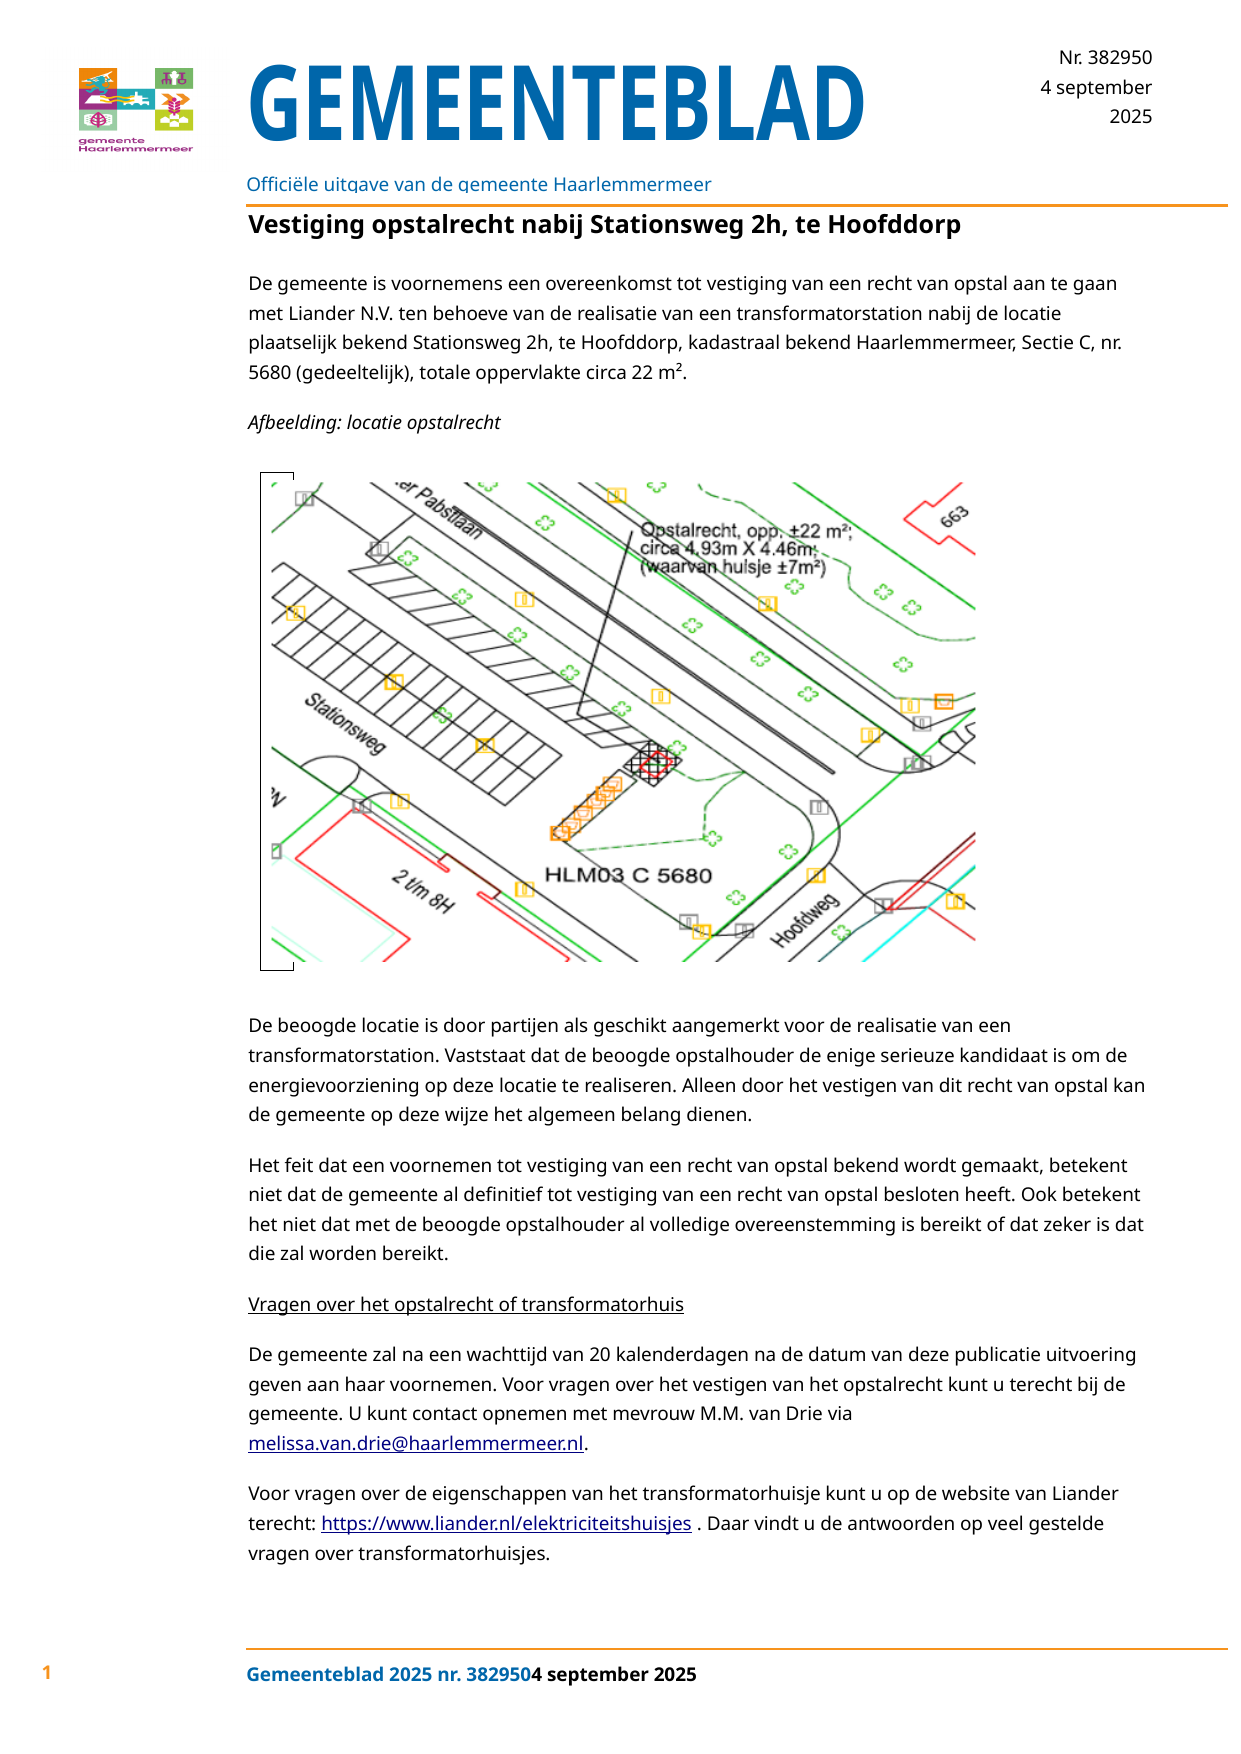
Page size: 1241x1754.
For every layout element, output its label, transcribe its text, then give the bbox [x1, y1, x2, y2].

text Voor vragen over de eigenschappen van het transformatorhuisje kunt u op de website van Liander terecht: https://www.liander.nl/elektriciteitshuisjes . Daar vindt u de antwoorden op veel gestelde vragen over transformatorhuisjes. [248, 1481, 1152, 1565]
text Vragen over het opstalrecht of transformatorhuis [248, 1291, 1152, 1317]
text De beoogde locatie is door partijen als geschikt aangemerkt voor de realisatie van een transformatorstation. Vaststaat dat de beoogde opstalhouder de enige serieuze kandidaat is om de energievoorziening op deze locatie te realiseren. Alleen door het vestigen van dit recht van opstal kan de gemeente op deze wijze het algemeen belang dienen. [248, 1013, 1152, 1127]
text Afbeelding: locatie opstalrecht [248, 409, 1152, 435]
picture [268, 480, 978, 962]
text Het feit dat een voornemen tot vestiging van een recht van opstal bekend wordt gemaakt, betekent niet dat de gemeente al definitief tot vestiging van een recht van opstal besloten heeft. Ook betekent het niet dat met de beoogde opstalhouder al volledige overeenstemming is bereikt of dat zeker is dat die zal worden bereikt. [248, 1152, 1152, 1266]
text De gemeente is voornemens een overeenkomst tot vestiging van een recht van opstal aan te gaan met Liander N.V. ten behoeve van de realisatie van een transformatorstation nabij de locatie plaatselijk bekend Stationsweg 2h, te Hoofddorp, kadastraal bekend Haarlemmermeer, Sectie C, nr. 5680 (gedeeltelijk), totale oppervlakte circa 22 m². [248, 270, 1152, 385]
picture [41, 47, 231, 172]
text Vestiging opstalrecht nabij Stationsweg 2h, te Hoofddorp [248, 207, 1152, 241]
text De gemeente zal na een wachttijd van 20 kalenderdagen na de datum van deze publicatie uitvoering geven aan haar voornemen. Voor vragen over het vestigen van het opstalrecht kunt u terecht bij de gemeente. U kunt contact opnemen met mevrouw M.M. van Drie via melissa.van.drie@haarlemmermeer.nl. [248, 1341, 1152, 1456]
